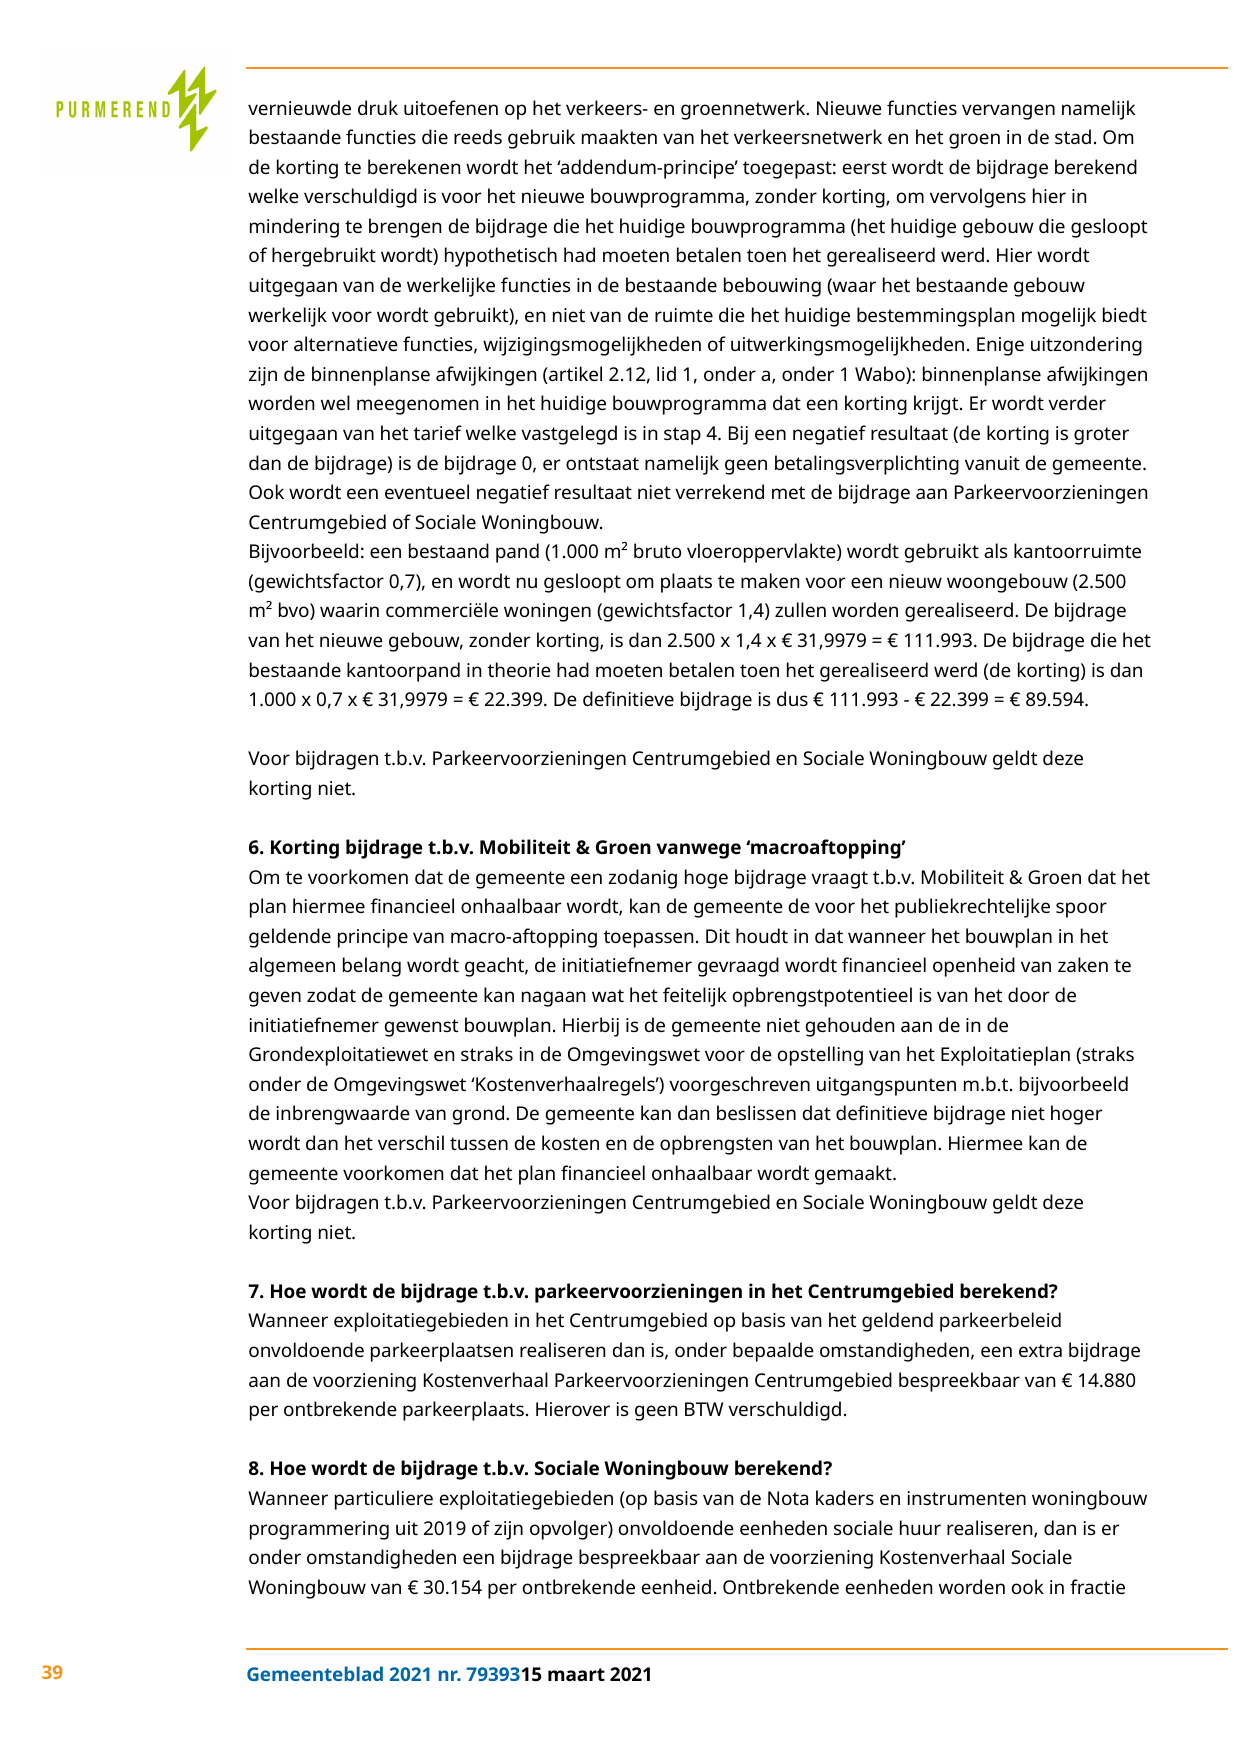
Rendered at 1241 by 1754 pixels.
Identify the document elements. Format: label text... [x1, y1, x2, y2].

text 6. Korting bijdrage t.b.v. Mobiliteit & Groen vanwege ‘macroaftopping’ [248, 834, 1152, 860]
text vernieuwde druk uitoefenen op het verkeers- en groennetwerk. Nieuwe functies vervangen namelijk bestaande functies die reeds gebruik maakten van het verkeersnetwerk en het groen in de stad. Om de korting te berekenen wordt het ‘addendum-principe’ toegepast: eerst wordt de bijdrage berekend welke verschuldigd is voor het nieuwe bouwprogramma, zonder korting, om vervolgens hier in mindering te brengen de bijdrage die het huidige bouwprogramma (het huidige gebouw die gesloopt of hergebruikt wordt) hypothetisch had moeten betalen toen het gerealiseerd werd. Hier wordt uitgegaan van de werkelijke functies in de bestaande bebouwing (waar het bestaande gebouw werkelijk voor wordt gebruikt), en niet van de ruimte die het huidige bestemmingsplan mogelijk biedt voor alternatieve functies, wijzigingsmogelijkheden of uitwerkingsmogelijkheden. Enige uitzondering zijn de binnenplanse afwijkingen (artikel 2.12, lid 1, onder a, onder 1 Wabo): binnenplanse afwijkingen worden wel meegenomen in het huidige bouwprogramma dat een korting krijgt. Er wordt verder uitgegaan van het tarief welke vastgelegd is in stap 4. Bij een negatief resultaat (de korting is groter dan de bijdrage) is de bijdrage 0, er ontstaat namelijk geen betalingsverplichting vanuit de gemeente. Ook wordt een eventueel negatief resultaat niet verrekend met de bijdrage aan Parkeervoorzieningen Centrumgebied of Sociale Woningbouw. [248, 95, 1152, 535]
text Voor bijdragen t.b.v. Parkeervoorzieningen Centrumgebied en Sociale Woningbouw geldt deze korting niet. [248, 1189, 1152, 1245]
text Om te voorkomen dat de gemeente een zodanig hoge bijdrage vraagt t.b.v. Mobiliteit & Groen dat het plan hiermee financieel onhaalbaar wordt, kan de gemeente de voor het publiekrechtelijke spoor geldende principe van macro-aftopping toepassen. Dit houdt in dat wanneer het bouwplan in het algemeen belang wordt geacht, de initiatiefnemer gevraagd wordt financieel openheid van zaken te geven zodat de gemeente kan nagaan wat het feitelijk opbrengstpotentieel is van het door de initiatiefnemer gewenst bouwplan. Hierbij is de gemeente niet gehouden aan de in de Grondexploitatiewet en straks in de Omgevingswet voor de opstelling van het Exploitatieplan (straks onder de Omgevingswet ‘Kostenverhaalregels’) voorgeschreven uitgangspunten m.b.t. bijvoorbeeld de inbrengwaarde van grond. De gemeente kan dan beslissen dat definitieve bijdrage niet hoger wordt dan het verschil tussen de kosten en de opbrengsten van het bouwplan. Hiermee kan de gemeente voorkomen dat het plan financieel onhaalbaar wordt gemaakt. [248, 864, 1152, 1186]
text Bijvoorbeeld: een bestaand pand (1.000 m² bruto vloeroppervlakte) wordt gebruikt als kantoorruimte (gewichtsfactor 0,7), en wordt nu gesloopt om plaats te maken voor een nieuw woongebouw (2.500 m² bvo) waarin commerciële woningen (gewichtsfactor 1,4) zullen worden gerealiseerd. De bijdrage van het nieuwe gebouw, zonder korting, is dan 2.500 x 1,4 x € 31,9979 = € 111.993. De bijdrage die het bestaande kantoorpand in theorie had moeten betalen toen het gerealiseerd werd (de korting) is dan 1.000 x 0,7 x € 31,9979 = € 22.399. De definitieve bijdrage is dus € 111.993 - € 22.399 = € 89.594. [248, 538, 1152, 712]
text 7. Hoe wordt de bijdrage t.b.v. parkeervoorzieningen in het Centrumgebied berekend? [248, 1278, 1152, 1304]
text Voor bijdragen t.b.v. Parkeervoorzieningen Centrumgebied en Sociale Woningbouw geldt deze korting niet. [248, 746, 1152, 801]
text 8. Hoe wordt de bijdrage t.b.v. Sociale Woningbouw berekend? [248, 1456, 1152, 1481]
picture [41, 47, 231, 172]
text Wanneer exploitatiegebieden in het Centrumgebied op basis van het geldend parkeerbeleid onvoldoende parkeerplaatsen realiseren dan is, onder bepaalde omstandigheden, een extra bijdrage aan de voorziening Kostenverhaal Parkeervoorzieningen Centrumgebied bespreekbaar van € 14.880 per ontbrekende parkeerplaats. Hierover is geen BTW verschuldigd. [248, 1308, 1152, 1422]
text Wanneer particuliere exploitatiegebieden (op basis van de Nota kaders en instrumenten woningbouw programmering uit 2019 of zijn opvolger) onvoldoende eenheden sociale huur realiseren, dan is er onder omstandigheden een bijdrage bespreekbaar aan de voorziening Kostenverhaal Sociale Woningbouw van € 30.154 per ontbrekende eenheid. Ontbrekende eenheden worden ook in fractie [248, 1485, 1152, 1600]
